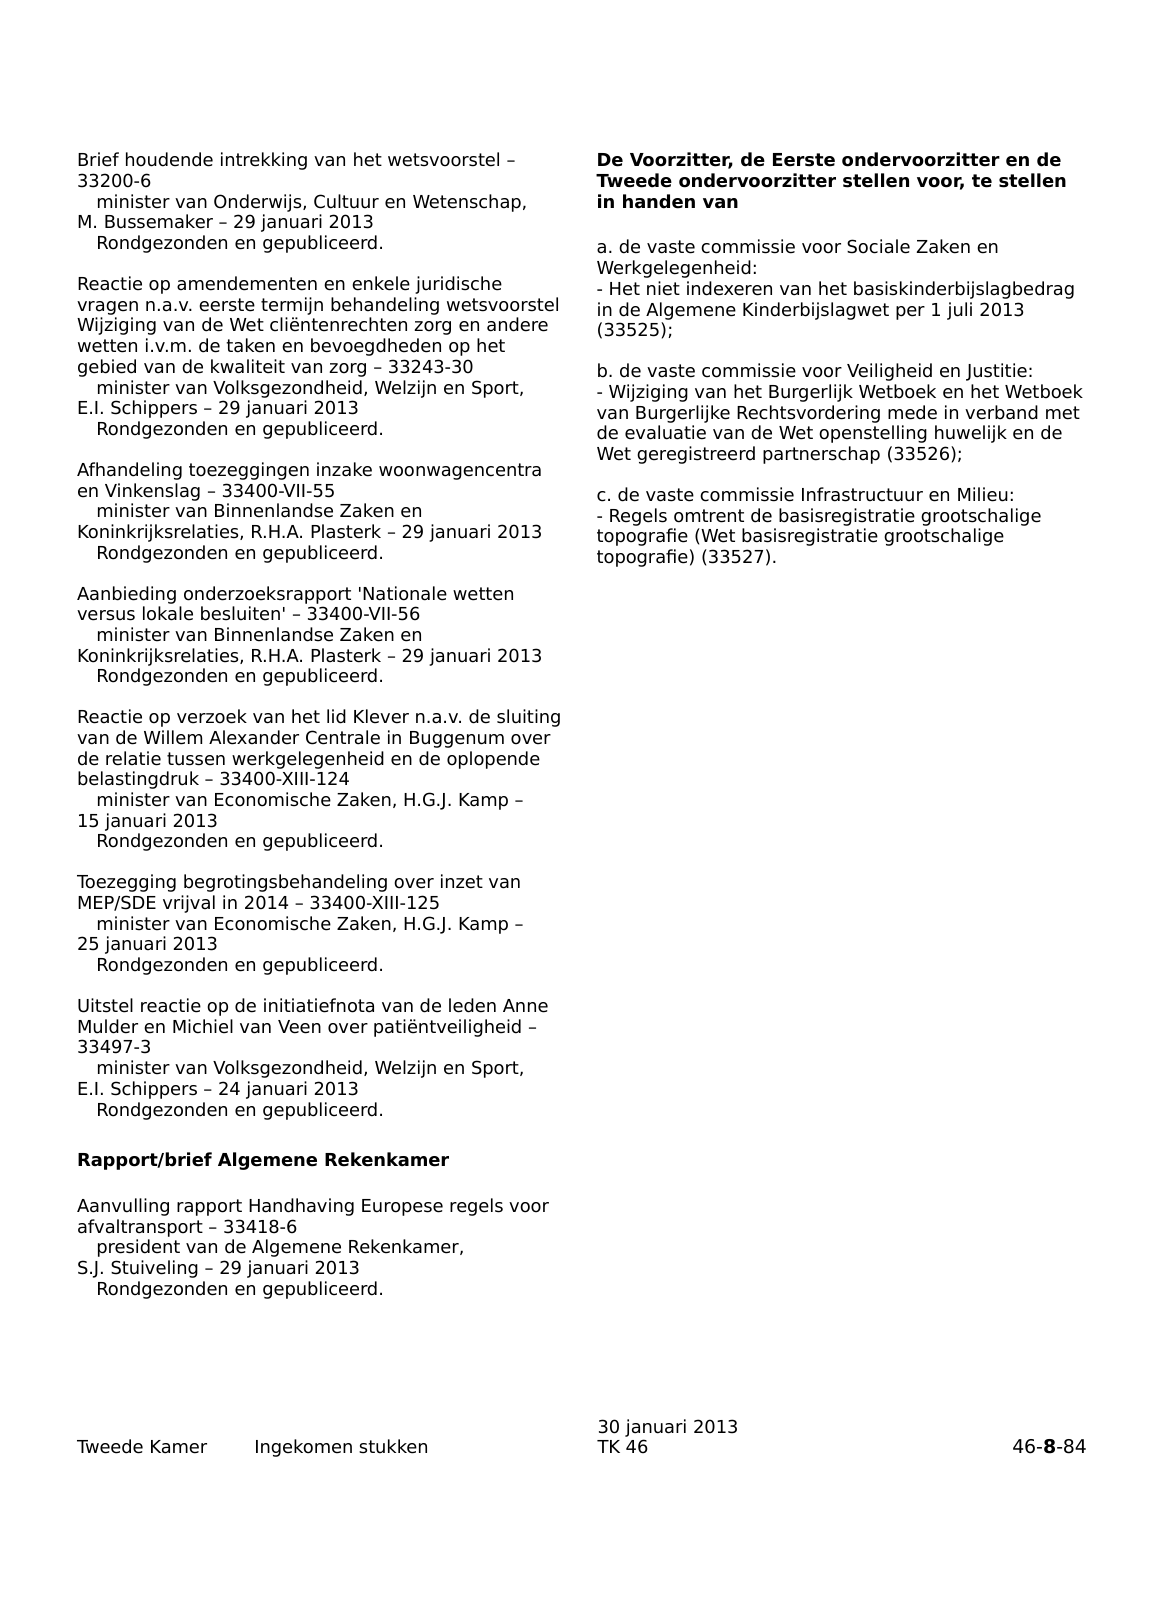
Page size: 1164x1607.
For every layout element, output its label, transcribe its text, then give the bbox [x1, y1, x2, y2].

text Afhandeling toezeggingen inzake woonwagencentra en Vinkenslag – 33400-VII-55 [77, 460, 567, 501]
text Brief houdende intrekking van het wetsvoorstel – 33200-6 [77, 150, 567, 192]
text c. de vaste commissie Infrastructuur en Milieu: [596, 485, 1087, 505]
text minister van Onderwijs, Cultuur en Wetenschap, M. Bussemaker – 29 januari 2013 [77, 192, 567, 233]
text Rondgezonden en gepubliceerd. [77, 419, 567, 440]
text Rondgezonden en gepubliceerd. [77, 831, 567, 852]
text minister van Binnenlandse Zaken en Koninkrijksrelaties, R.H.A. Plasterk – 29 januari 2013 [77, 501, 567, 543]
text Rondgezonden en gepubliceerd. [77, 666, 567, 687]
text minister van Economische Zaken, H.G.J. Kamp – 15 januari 2013 [77, 790, 567, 831]
text b. de vaste commissie voor Veiligheid en Justitie: [596, 361, 1087, 382]
text a. de vaste commissie voor Sociale Zaken en Werkgelegenheid: [596, 237, 1087, 279]
text - Regels omtrent de basisregistratie grootschalige topografie (Wet basisregistratie grootschalige topografie) (33527). [596, 505, 1087, 568]
subtitle De Voorzitter, de Eerste ondervoorzitter en de Tweede ondervoorzitter stellen voor, te stellen in handen van [596, 150, 1087, 212]
text Uitstel reactie op de initiatiefnota van de leden Anne Mulder en Michiel van Veen over patiëntveiligheid – 33497-3 [77, 996, 567, 1058]
text Toezegging begrotingsbehandeling over inzet van MEP/SDE vrijval in 2014 – 33400-XIII-125 [77, 872, 567, 913]
text Reactie op amendementen en enkele juridische vragen n.a.v. eerste termijn behandeling wetsvoorstel Wijziging van de Wet cliëntenrechten zorg en andere wetten i.v.m. de taken en bevoegdheden op het gebied van de kwaliteit van zorg – 33243-30 [77, 274, 567, 377]
text minister van Binnenlandse Zaken en Koninkrijksrelaties, R.H.A. Plasterk – 29 januari 2013 [77, 625, 567, 666]
text Reactie op verzoek van het lid Klever n.a.v. de sluiting van de Willem Alexander Centrale in Buggenum over de relatie tussen werkgelegenheid en de oplopende belastingdruk – 33400-XIII-124 [77, 707, 567, 790]
subtitle Rapport/brief Algemene Rekenkamer [77, 1150, 567, 1171]
text minister van Volksgezondheid, Welzijn en Sport, E.I. Schippers – 29 januari 2013 [77, 377, 567, 419]
text Rondgezonden en gepubliceerd. [77, 955, 567, 976]
text Aanvulling rapport Handhaving Europese regels voor afvaltransport – 33418-6 [77, 1196, 567, 1237]
text Rondgezonden en gepubliceerd. [77, 1279, 567, 1299]
text minister van Volksgezondheid, Welzijn en Sport, E.I. Schippers – 24 januari 2013 [77, 1058, 567, 1099]
text - Wijziging van het Burgerlijk Wetboek en het Wetboek van Burgerlijke Rechtsvordering mede in verband met de evaluatie van de Wet openstelling huwelijk en de Wet geregistreerd partnerschap (33526); [596, 382, 1087, 465]
text Rondgezonden en gepubliceerd. [77, 543, 567, 563]
text Aanbieding onderzoeksrapport 'Nationale wetten versus lokale besluiten' – 33400-VII-56 [77, 583, 567, 625]
text Rondgezonden en gepubliceerd. [77, 233, 567, 254]
text minister van Economische Zaken, H.G.J. Kamp – 25 januari 2013 [77, 913, 567, 955]
text president van de Algemene Rekenkamer, S.J. Stuiveling – 29 januari 2013 [77, 1237, 567, 1279]
text - Het niet indexeren van het basiskinderbijslagbedrag in de Algemene Kinderbijslagwet per 1 juli 2013 (33525); [596, 279, 1087, 341]
text Rondgezonden en gepubliceerd. [77, 1099, 567, 1120]
